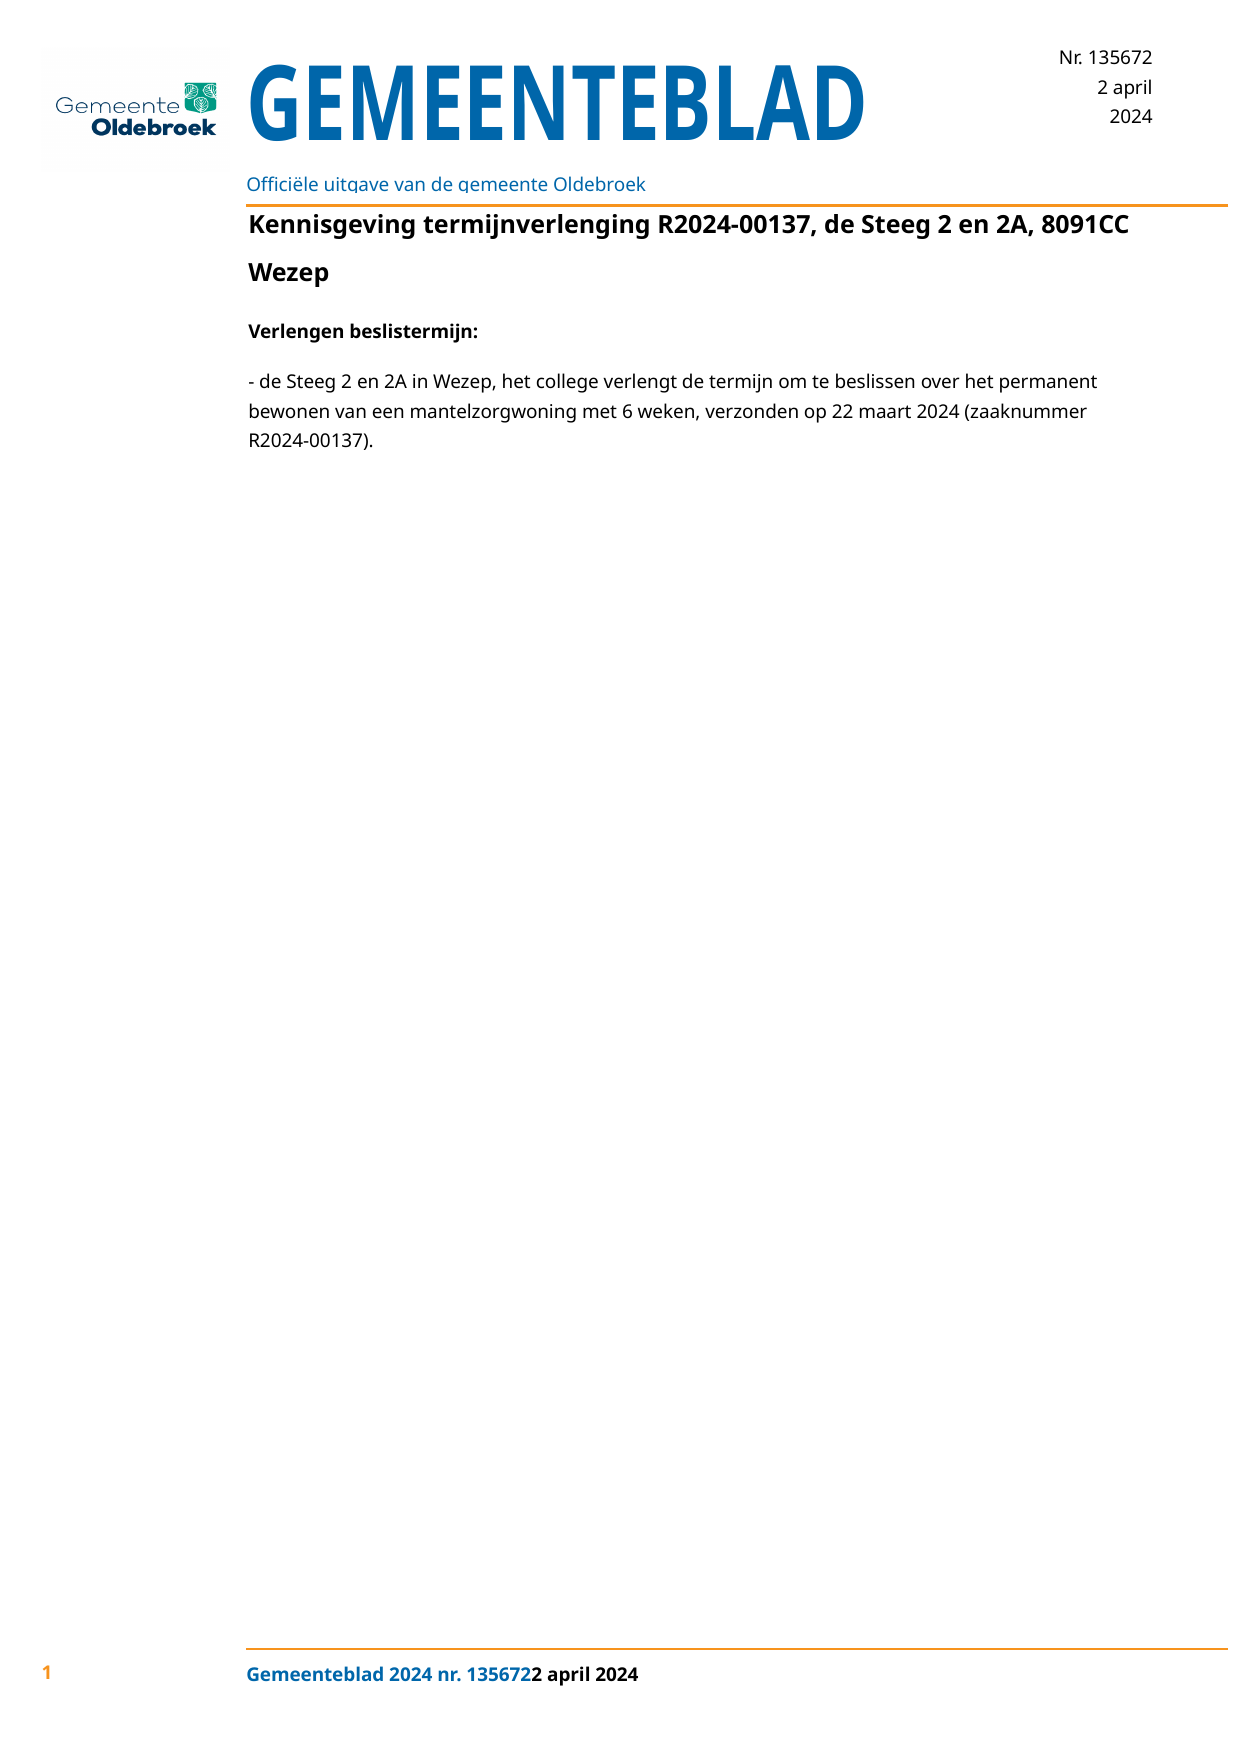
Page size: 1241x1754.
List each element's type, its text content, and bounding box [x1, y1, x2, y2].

picture [41, 47, 231, 172]
text Kennisgeving termijnverlenging R2024-00137, de Steeg 2 en 2A, 8091CC Wezep [248, 207, 1152, 288]
text - de Steeg 2 en 2A in Wezep, het college verlengt de termijn om te beslissen over het permanent bewonen van een mantelzorgwoning met 6 weken, verzonden op 22 maart 2024 (zaaknummer R2024-00137). [248, 368, 1152, 453]
text Verlengen beslistermijn: [248, 318, 1152, 344]
